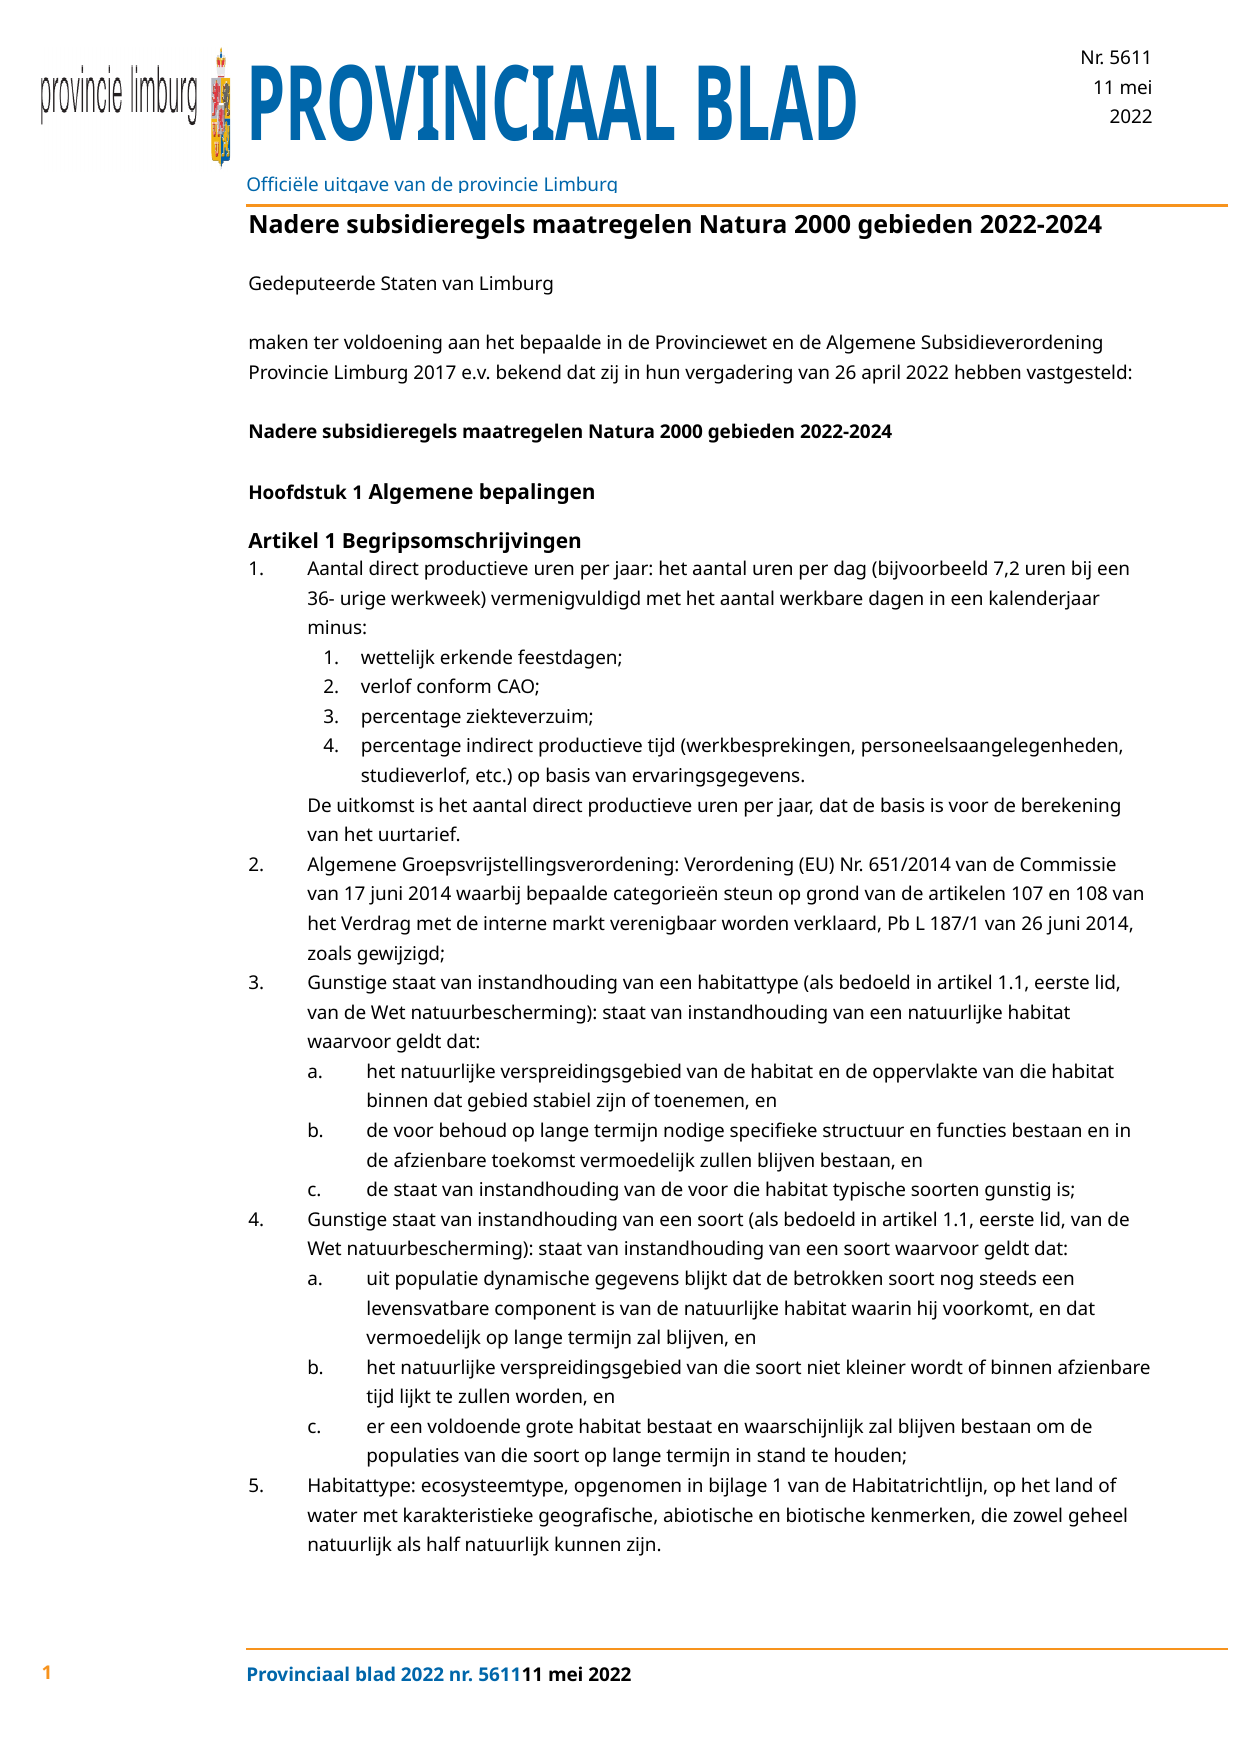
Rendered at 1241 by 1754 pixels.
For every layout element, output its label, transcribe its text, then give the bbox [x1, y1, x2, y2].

list De uitkomst is het aantal direct productieve uren per jaar, dat de basis is voor de berekening van het uurtarief. [248, 792, 1152, 847]
list het natuurlijke verspreidingsgebied van die soort niet kleiner wordt of binnen afzienbare tijd lijkt te zullen worden, en [307, 1354, 1152, 1409]
text Hoofdstuk 1 Algemene bepalingen [248, 477, 1152, 506]
list Gunstige staat van instandhouding van een habitattype (als bedoeld in artikel 1.1, eerste lid, van de Wet natuurbescherming): staat van instandhouding van een natuurlijke habitat waarvoor geldt dat: [248, 969, 1152, 1054]
list Habitattype: ecosysteemtype, opgenomen in bijlage 1 van de Habitatrichtlijn, op het land of water met karakteristieke geografische, abiotische en biotische kenmerken, die zowel geheel natuurlijk als half natuurlijk kunnen zijn. [248, 1472, 1152, 1557]
text Gedeputeerde Staten van Limburg [248, 270, 1152, 296]
list er een voldoende grote habitat bestaat en waarschijnlijk zal blijven bestaan om de populaties van die soort op lange termijn in stand te houden; [307, 1413, 1152, 1468]
list wettelijk erkende feestdagen; [323, 644, 1152, 669]
list verlof conform CAO; [323, 673, 1152, 699]
text Nadere subsidieregels maatregelen Natura 2000 gebieden 2022-2024 [248, 418, 1152, 444]
list percentage ziekteverzuim; [323, 703, 1152, 729]
list de voor behoud op lange termijn nodige specifieke structuur en functies bestaan en in de afzienbare toekomst vermoedelijk zullen blijven bestaan, en [307, 1117, 1152, 1172]
text maken ter voldoening aan het bepaalde in de Provinciewet en de Algemene Subsidieverordening Provincie Limburg 2017 e.v. bekend dat zij in hun vergadering van 26 april 2022 hebben vastgesteld: [248, 329, 1152, 385]
list uit populatie dynamische gegevens blijkt dat de betrokken soort nog steeds een levensvatbare component is van de natuurlijke habitat waarin hij voorkomt, en dat vermoedelijk op lange termijn zal blijven, en [307, 1265, 1152, 1350]
list percentage indirect productieve tijd (werkbesprekingen, personeelsaangelegenheden, studieverlof, etc.) op basis van ervaringsgegevens. [323, 733, 1152, 788]
list het natuurlijke verspreidingsgebied van de habitat en de oppervlakte van die habitat binnen dat gebied stabiel zijn of toenemen, en [307, 1058, 1152, 1113]
list Aantal direct productieve uren per jaar: het aantal uren per dag (bijvoorbeeld 7,2 uren bij een 36- urige werkweek) vermenigvuldigd met het aantal werkbare dagen in een kalenderjaar minus: [248, 555, 1152, 640]
text Nadere subsidieregels maatregelen Natura 2000 gebieden 2022-2024 [248, 207, 1152, 241]
list de staat van instandhouding van de voor die habitat typische soorten gunstig is; [307, 1176, 1152, 1202]
list Algemene Groepsvrijstellingsverordening: Verordening (EU) Nr. 651/2014 van de Commissie van 17 juni 2014 waarbij bepaalde categorieën steun op grond van de artikelen 107 en 108 van het Verdrag met de interne markt verenigbaar worden verklaard, Pb L 187/1 van 26 juni 2014, zoals gewijzigd; [248, 851, 1152, 965]
picture [41, 47, 231, 172]
text Artikel 1 Begripsomschrijvingen [248, 527, 1152, 555]
list Gunstige staat van instandhouding van een soort (als bedoeld in artikel 1.1, eerste lid, van de Wet natuurbescherming): staat van instandhouding van een soort waarvoor geldt dat: [248, 1206, 1152, 1261]
